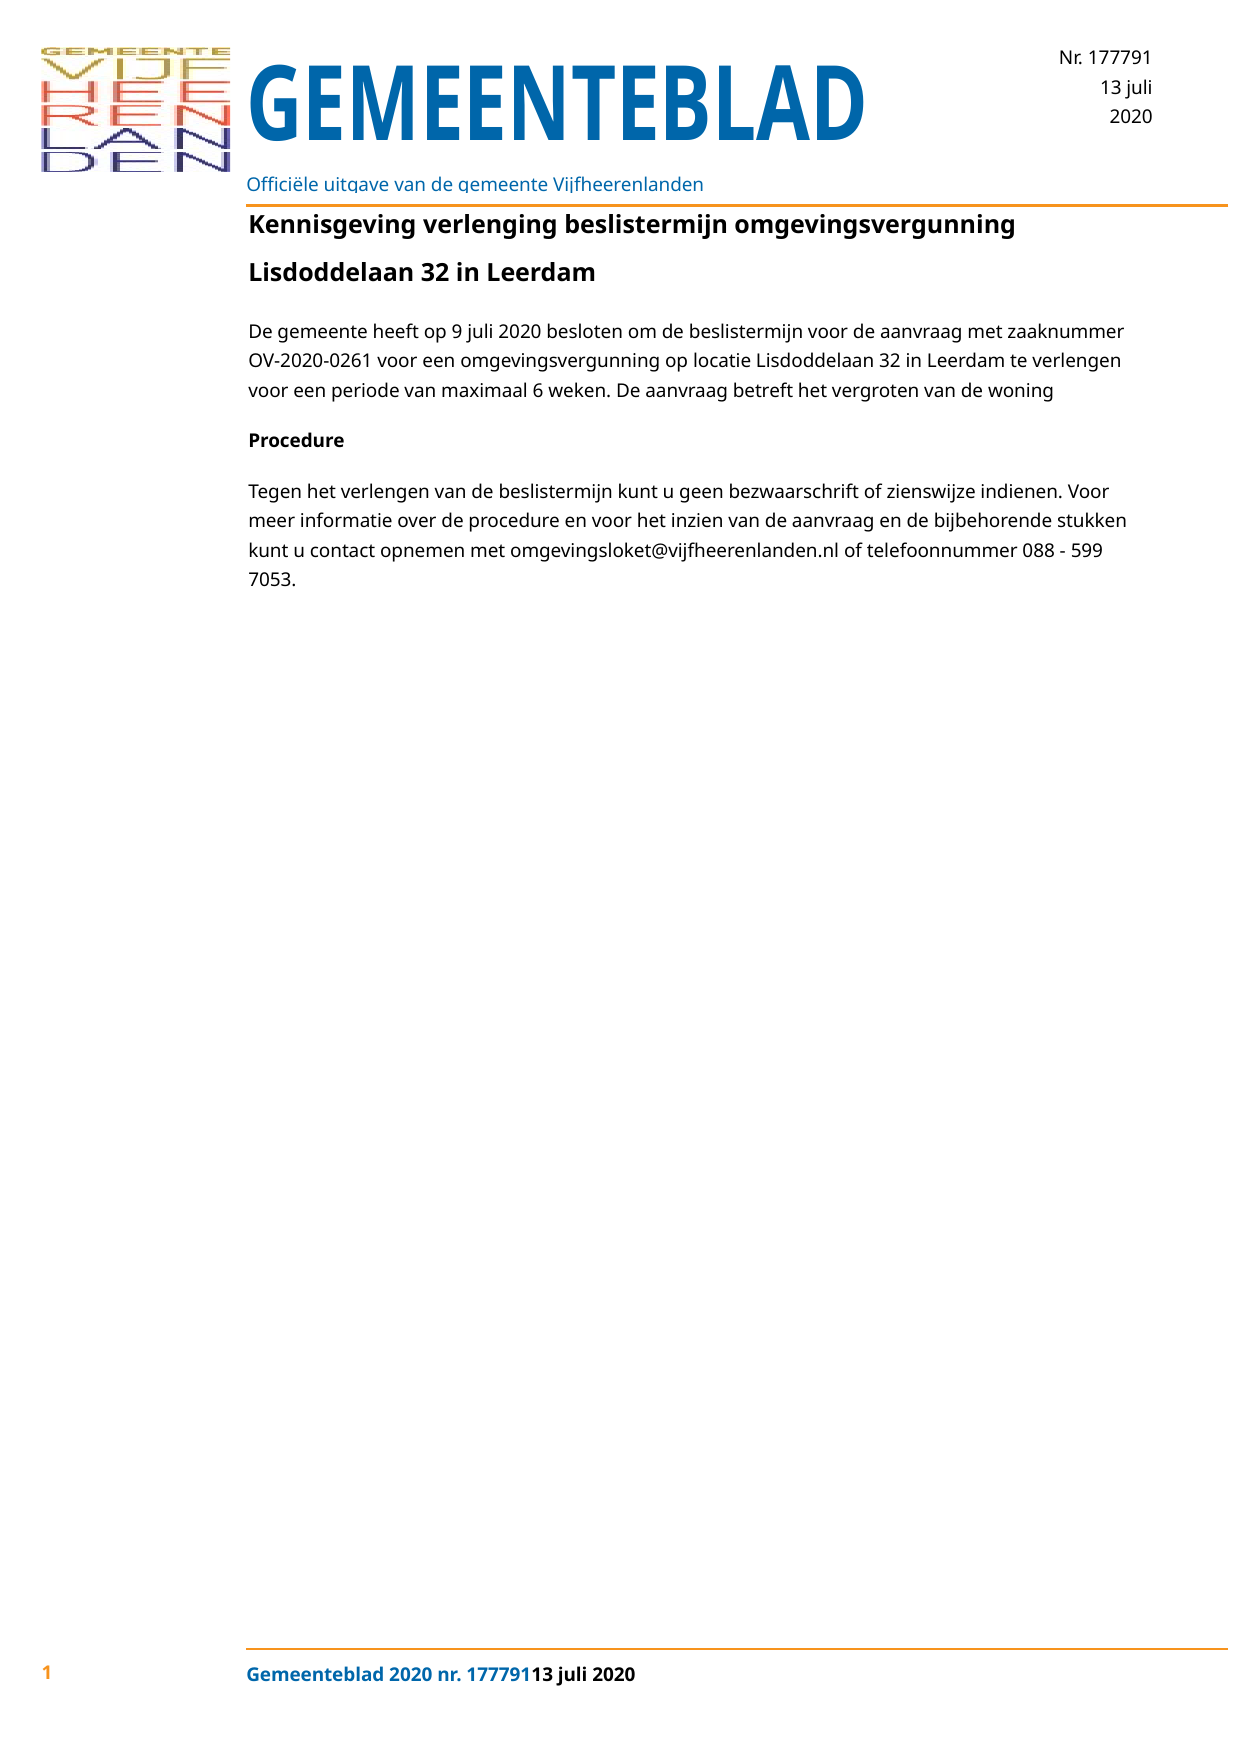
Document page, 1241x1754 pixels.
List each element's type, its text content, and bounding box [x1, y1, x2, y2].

picture [41, 47, 231, 172]
text Kennisgeving verlenging beslistermijn omgevingsvergunning Lisdoddelaan 32 in Leerdam [248, 207, 1152, 288]
text Tegen het verlengen van de beslistermijn kunt u geen bezwaarschrift of zienswijze indienen. Voor meer informatie over de procedure en voor het inzien van de aanvraag en de bijbehorende stukken kunt u contact opnemen met omgevingsloket@vijfheerenlanden.nl of telefoonnummer 088 - 599 7053. [248, 478, 1152, 592]
text De gemeente heeft op 9 juli 2020 besloten om de beslistermijn voor de aanvraag met zaaknummer OV-2020-0261 voor een omgevingsvergunning op locatie Lisdoddelaan 32 in Leerdam te verlengen voor een periode van maximaal 6 weken. De aanvraag betreft het vergroten van de woning [248, 318, 1152, 403]
text Procedure [248, 427, 1152, 453]
